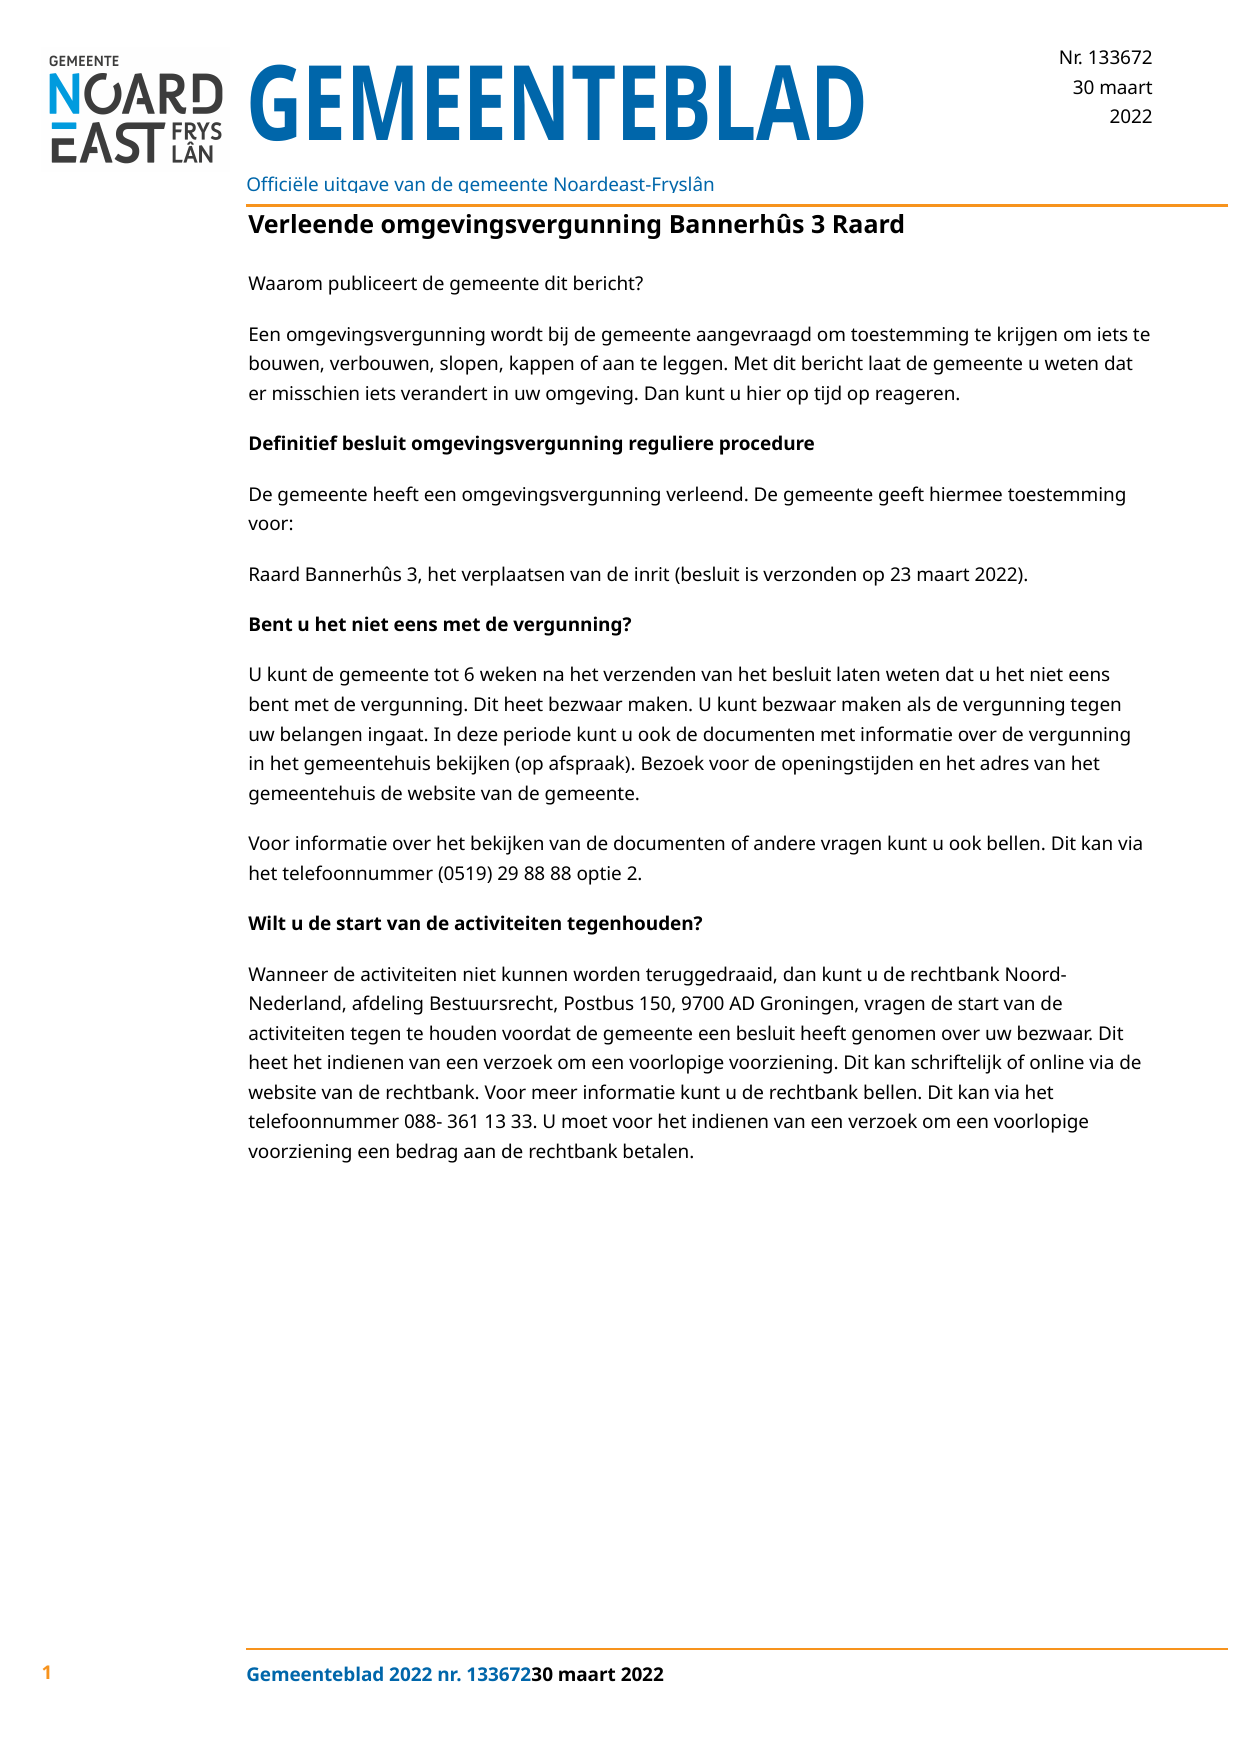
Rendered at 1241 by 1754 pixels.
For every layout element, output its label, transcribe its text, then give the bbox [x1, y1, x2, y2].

picture [41, 47, 231, 172]
text Een omgevingsvergunning wordt bij de gemeente aangevraagd om toestemming te krijgen om iets te bouwen, verbouwen, slopen, kappen of aan te leggen. Met dit bericht laat de gemeente u weten dat er misschien iets verandert in uw omgeving. Dan kunt u hier op tijd op reageren. [248, 321, 1152, 406]
text Verleende omgevingsvergunning Bannerhûs 3 Raard [248, 207, 1152, 241]
text Voor informatie over het bekijken van de documenten of andere vragen kunt u ook bellen. Dit kan via het telefoonnummer (0519) 29 88 88 optie 2. [248, 830, 1152, 886]
text Raard Bannerhûs 3, het verplaatsen van de inrit (besluit is verzonden op 23 maart 2022). [248, 561, 1152, 586]
text Bent u het niet eens met de vergunning? [248, 611, 1152, 637]
text U kunt de gemeente tot 6 weken na het verzenden van het besluit laten weten dat u het niet eens bent met de vergunning. Dit heet bezwaar maken. U kunt bezwaar maken als de vergunning tegen uw belangen ingaat. In deze periode kunt u ook de documenten met informatie over de vergunning in het gemeentehuis bekijken (op afspraak). Bezoek voor de openingstijden en het adres van het gemeentehuis de website van de gemeente. [248, 662, 1152, 806]
text Waarom publiceert de gemeente dit bericht? [248, 270, 1152, 296]
text Definitief besluit omgevingsvergunning reguliere procedure [248, 430, 1152, 456]
text Wilt u de start van de activiteiten tegenhouden? [248, 910, 1152, 936]
text De gemeente heeft een omgevingsvergunning verleend. De gemeente geeft hiermee toestemming voor: [248, 481, 1152, 536]
text Wanneer de activiteiten niet kunnen worden teruggedraaid, dan kunt u de rechtbank Noord-Nederland, afdeling Bestuursrecht, Postbus 150, 9700 AD Groningen, vragen de start van de activiteiten tegen te houden voordat de gemeente een besluit heeft genomen over uw bezwaar. Dit heet het indienen van een verzoek om een voorlopige voorziening. Dit kan schriftelijk of online via de website van de rechtbank. Voor meer informatie kunt u de rechtbank bellen. Dit kan via het telefoonnummer 088- 361 13 33. U moet voor het indienen van een verzoek om een voorlopige voorziening een bedrag aan de rechtbank betalen. [248, 961, 1152, 1164]
